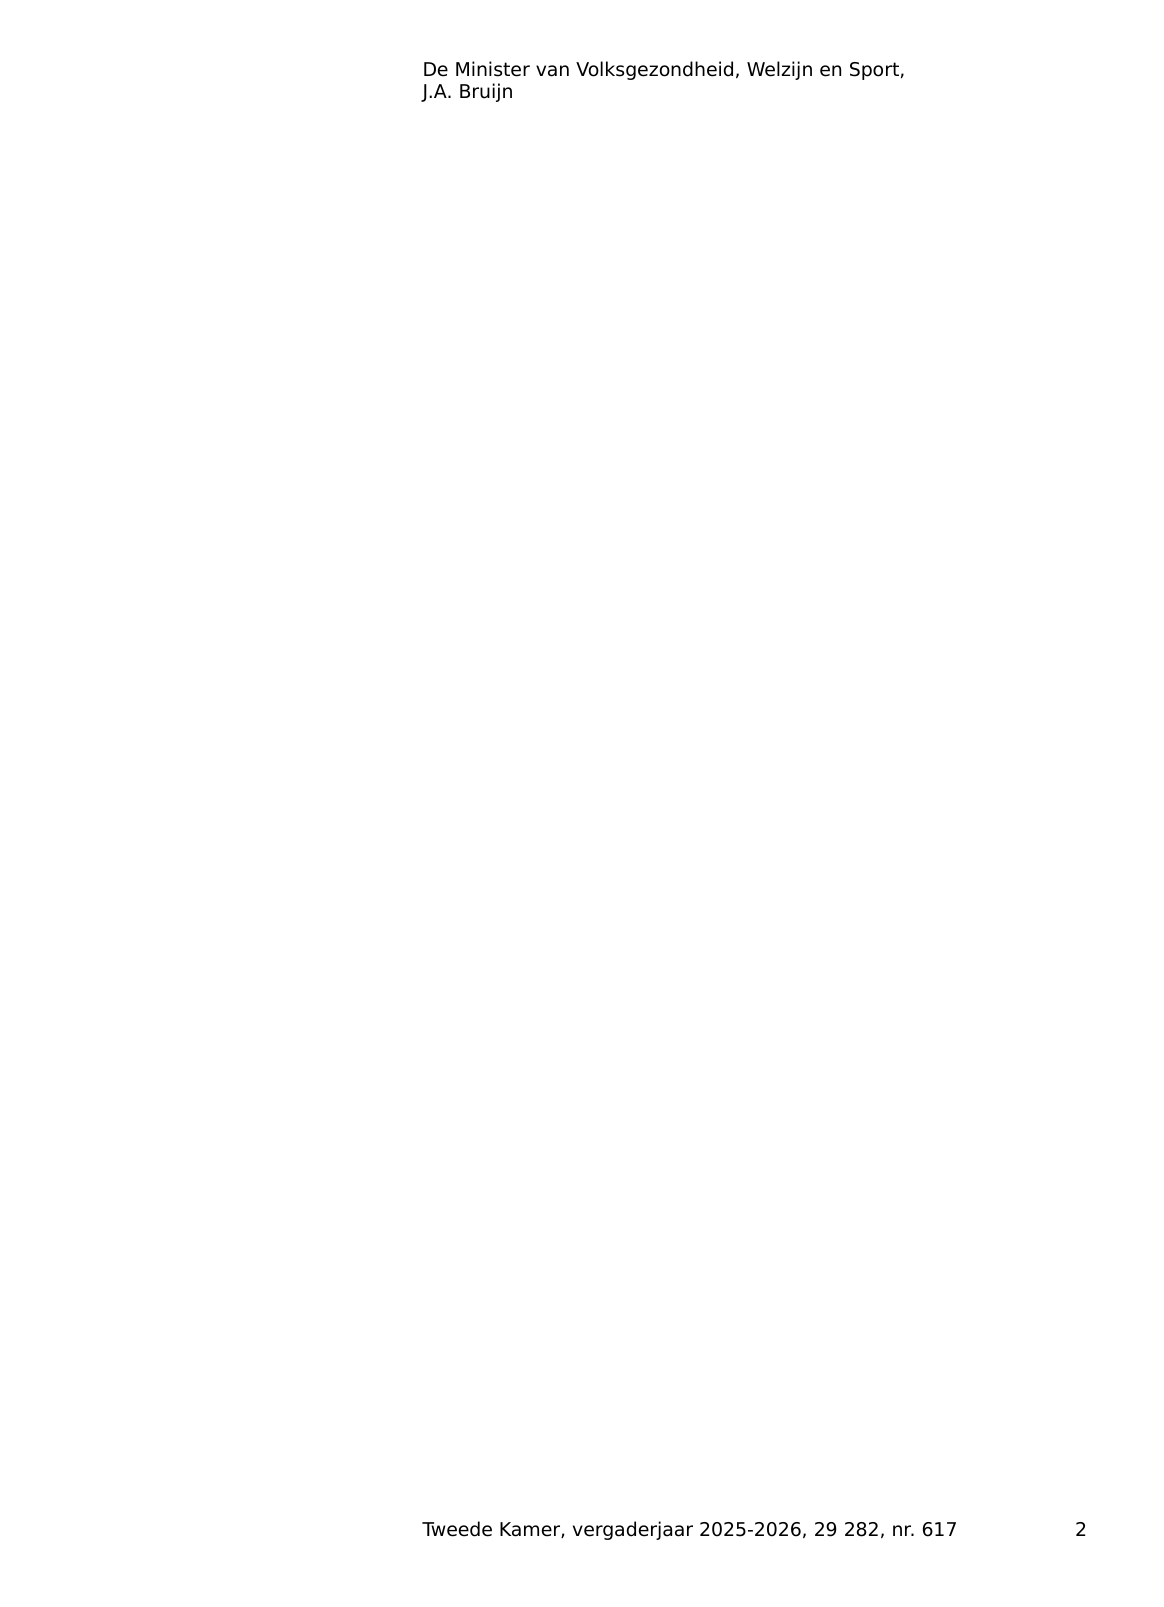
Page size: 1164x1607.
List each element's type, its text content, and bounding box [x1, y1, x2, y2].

text De Minister van Volksgezondheid, Welzijn en Sport, J.A. Bruijn [422, 59, 1087, 103]
